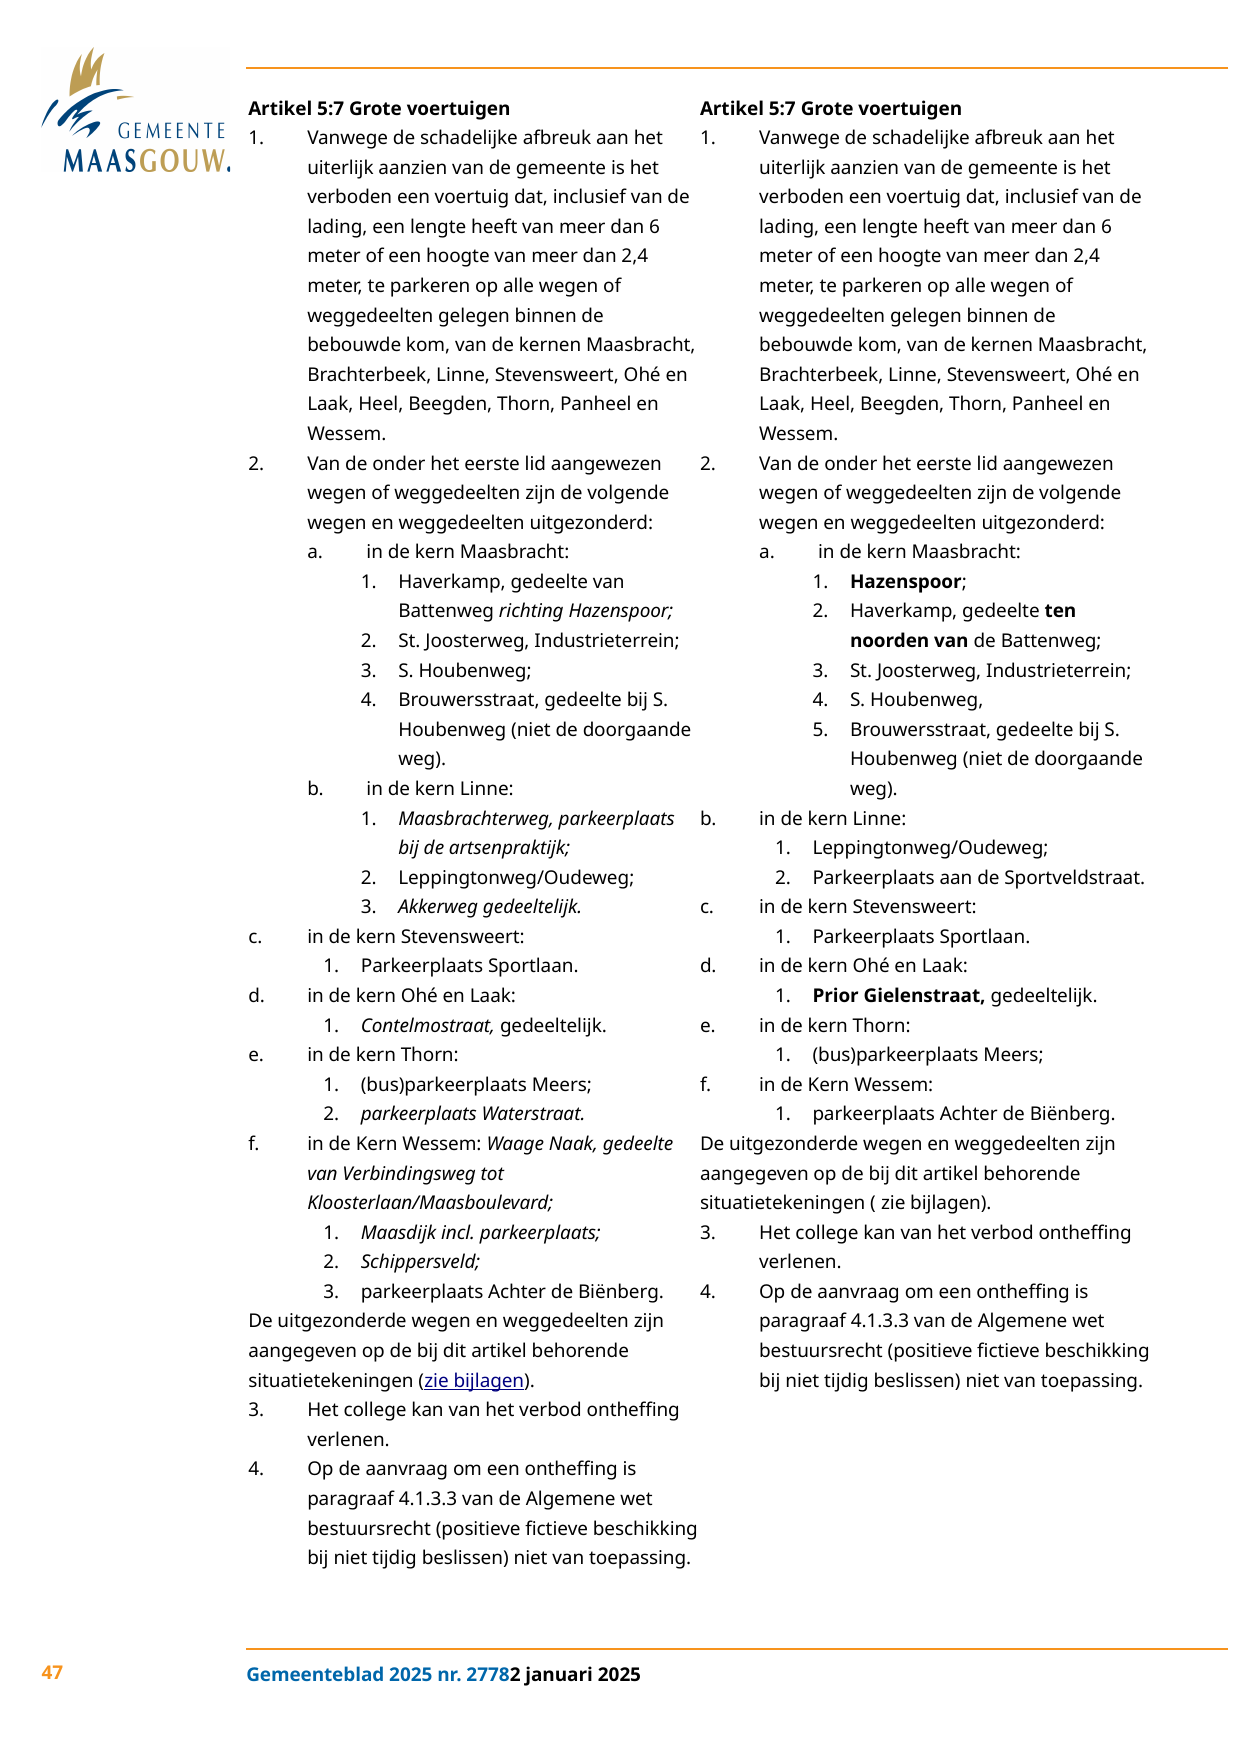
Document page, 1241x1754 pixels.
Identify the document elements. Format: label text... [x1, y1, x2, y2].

table_cell Artikel 5:7 Grote voertuigen Vanwege de schadelijke afbreuk aan het uiterlijk aanzien van de gemeente is het verboden een voertuig dat, inclusief van de lading, een lengte heeft van meer dan 6 meter of een hoogte van meer dan 2,4 meter, te parkeren op alle wegen of weggedeelten gelegen binnen de bebouwde kom, van de kernen Maasbracht, Brachterbeek, Linne, Stevensweert, Ohé en Laak, Heel, Beegden, Thorn, Panheel en Wessem. Van de onder het eerste lid aangewezen wegen of weggedeelten zijn de volgende wegen en weggedeelten uitgezonderd: in de kern Maasbracht: Hazenspoor; Haverkamp, gedeelte ten noorden van de Battenweg; St. Joosterweg, Industrieterrein; S. Houbenweg, Brouwersstraat, gedeelte bij S. Houbenweg (niet de doorgaande weg). in de kern Linne: Leppingtonweg/Oudeweg; Parkeerplaats aan de Sportveldstraat. in de kern Stevensweert: Parkeerplaats Sportlaan. in de kern Ohé en Laak: Prior Gielenstraat, gedeeltelijk. in de kern Thorn: (bus)parkeerplaats Meers; in de Kern Wessem: parkeerplaats Achter de Biënberg. De uitgezonderde wegen en weggedeelten zijn aangegeven op de bij dit artikel behorende situatietekeningen ( zie bijlagen). Het college kan van het verbod ontheffing verlenen. Op de aanvraag om een ontheffing is paragraaf 4.1.3.3 van de Algemene wet bestuursrecht (positieve fictieve beschikking bij niet tijdig beslissen) niet van toepassing. [700, 95, 1152, 1570]
table_cell Artikel 5:7 Grote voertuigen Vanwege de schadelijke afbreuk aan het uiterlijk aanzien van de gemeente is het verboden een voertuig dat, inclusief van de lading, een lengte heeft van meer dan 6 meter of een hoogte van meer dan 2,4 meter, te parkeren op alle wegen of weggedeelten gelegen binnen de bebouwde kom, van de kernen Maasbracht, Brachterbeek, Linne, Stevensweert, Ohé en Laak, Heel, Beegden, Thorn, Panheel en Wessem. Van de onder het eerste lid aangewezen wegen of weggedeelten zijn de volgende wegen en weggedeelten uitgezonderd: in de kern Maasbracht: Haverkamp, gedeelte van Battenweg richting Hazenspoor; St. Joosterweg, Industrieterrein; S. Houbenweg; Brouwersstraat, gedeelte bij S. Houbenweg (niet de doorgaande weg). in de kern Linne: Maasbrachterweg, parkeerplaats bij de artsenpraktijk; Leppingtonweg/Oudeweg; Akkerweg gedeeltelijk. in de kern Stevensweert: Parkeerplaats Sportlaan. in de kern Ohé en Laak: Contelmostraat, gedeeltelijk. in de kern Thorn: (bus)parkeerplaats Meers; parkeerplaats Waterstraat. in de Kern Wessem: Waage Naak, gedeelte van Verbindingsweg tot Kloosterlaan/Maasboulevard; Maasdijk incl. parkeerplaats; Schippersveld; parkeerplaats Achter de Biënberg. De uitgezonderde wegen en weggedeelten zijn aangegeven op de bij dit artikel behorende situatietekeningen (zie bijlagen). Het college kan van het verbod ontheffing verlenen. Op de aanvraag om een ontheffing is paragraaf 4.1.3.3 van de Algemene wet bestuursrecht (positieve fictieve beschikking bij niet tijdig beslissen) niet van toepassing. [248, 95, 700, 1570]
picture [41, 47, 231, 172]
